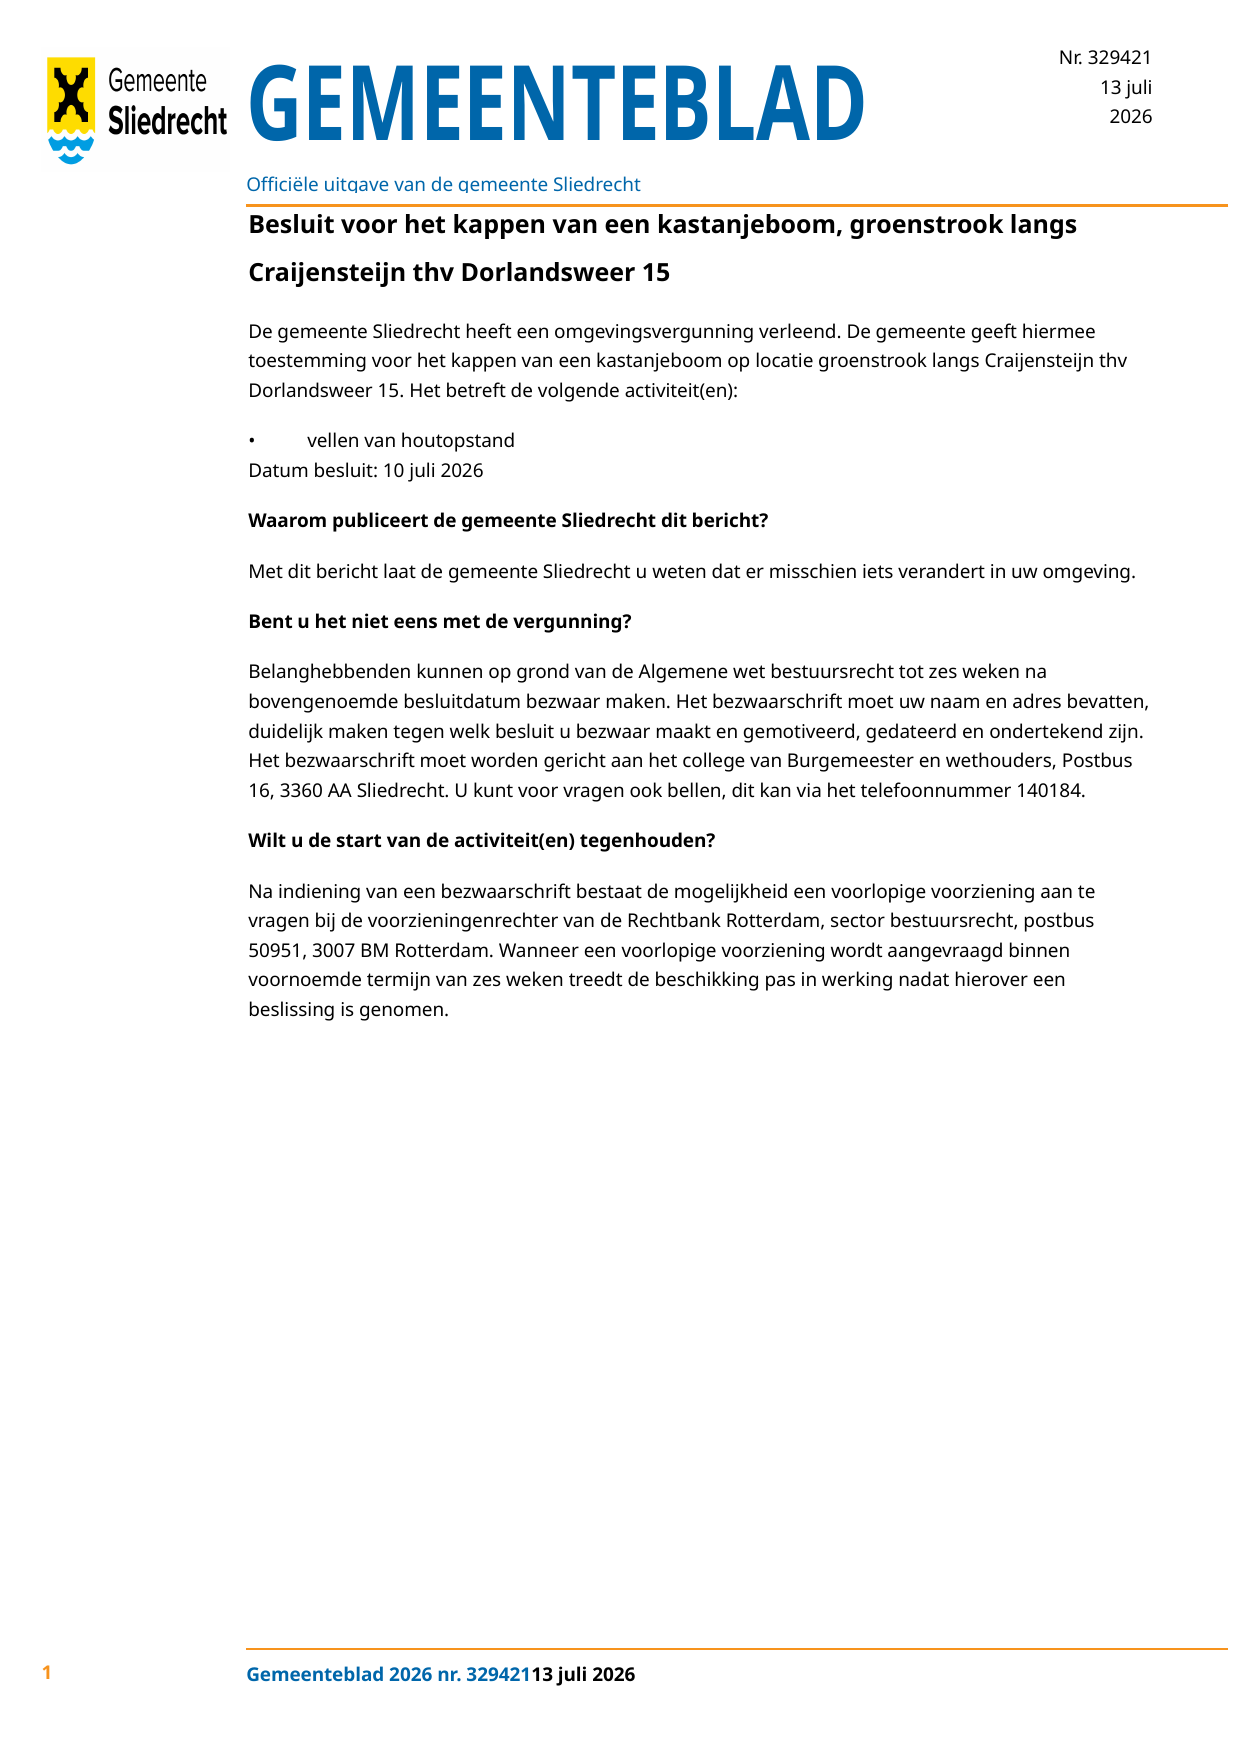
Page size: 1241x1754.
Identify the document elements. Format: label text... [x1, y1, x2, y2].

text Datum besluit: 10 juli 2026 [248, 457, 1152, 483]
text Na indiening van een bezwaarschrift bestaat de mogelijkheid een voorlopige voorziening aan te vragen bij de voorzieningenrechter van de Rechtbank Rotterdam, sector bestuursrecht, postbus 50951, 3007 BM Rotterdam. Wanneer een voorlopige voorziening wordt aangevraagd binnen voornoemde termijn van zes weken treedt de beschikking pas in werking nadat hierover een beslissing is genomen. [248, 878, 1152, 1022]
text Belanghebbenden kunnen op grond van de Algemene wet bestuursrecht tot zes weken na bovengenoemde besluitdatum bezwaar maken. Het bezwaarschrift moet uw naam en adres bevatten, duidelijk maken tegen welk besluit u bezwaar maakt en gemotiveerd, gedateerd en ondertekend zijn. Het bezwaarschrift moet worden gericht aan het college van Burgemeester en wethouders, Postbus 16, 3360 AA Sliedrecht. U kunt voor vragen ook bellen, dit kan via het telefoonnummer 140184. [248, 659, 1152, 803]
text Waarom publiceert de gemeente Sliedrecht dit bericht? [248, 507, 1152, 533]
text De gemeente Sliedrecht heeft een omgevingsvergunning verleend. De gemeente geeft hiermee toestemming voor het kappen van een kastanjeboom op locatie groenstrook langs Craijensteijn thv Dorlandsweer 15. Het betreft de volgende activiteit(en): [248, 318, 1152, 403]
text Met dit bericht laat de gemeente Sliedrecht u weten dat er misschien iets verandert in uw omgeving. [248, 558, 1152, 584]
list vellen van houtopstand [248, 427, 1152, 453]
text Besluit voor het kappen van een kastanjeboom, groenstrook langs Craijensteijn thv Dorlandsweer 15 [248, 207, 1152, 288]
picture [41, 47, 231, 172]
text Bent u het niet eens met de vergunning? [248, 608, 1152, 634]
text Wilt u de start van de activiteit(en) tegenhouden? [248, 827, 1152, 853]
